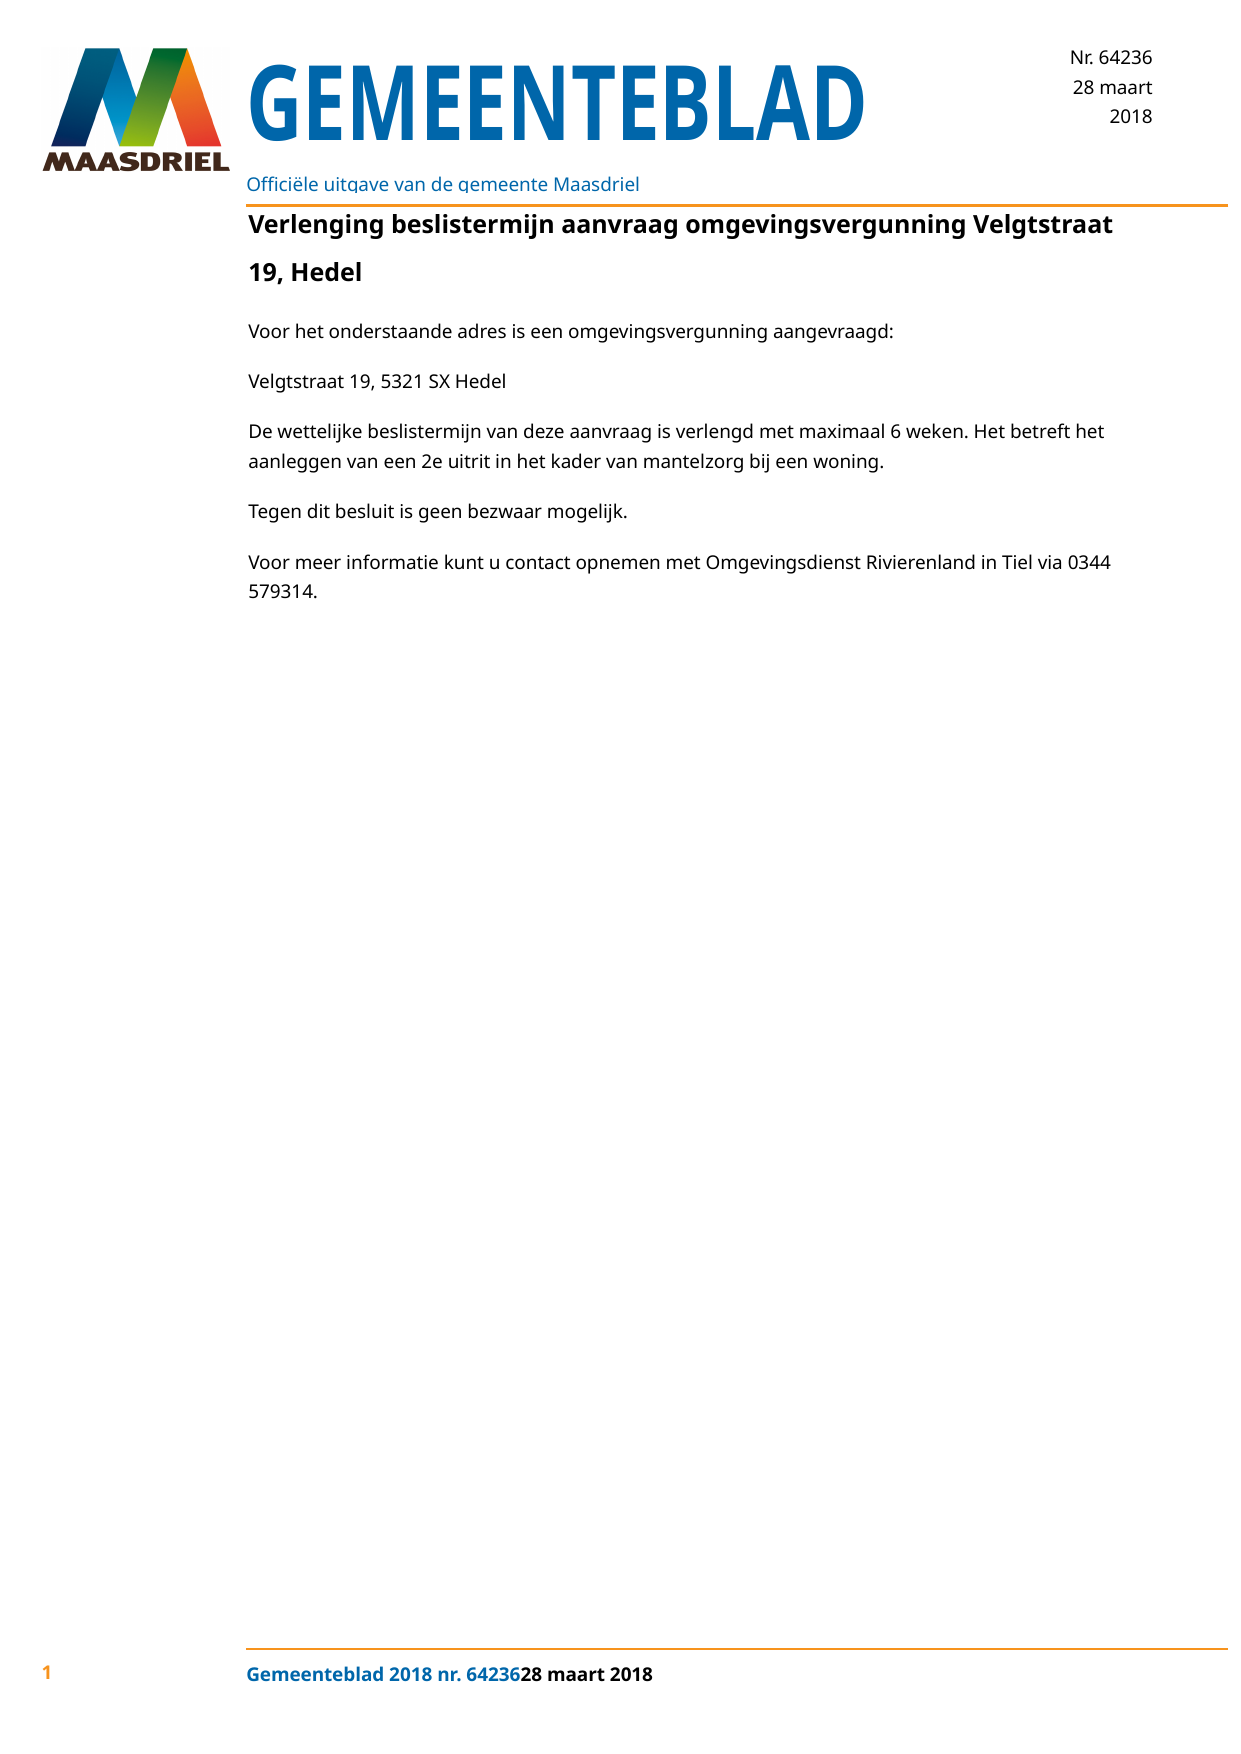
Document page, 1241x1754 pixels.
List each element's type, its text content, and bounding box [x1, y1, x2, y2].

picture [41, 47, 231, 172]
text Voor het onderstaande adres is een omgevingsvergunning aangevraagd: [248, 318, 1152, 344]
text Voor meer informatie kunt u contact opnemen met Omgevingsdienst Rivierenland in Tiel via 0344 579314. [248, 549, 1152, 604]
text Velgtstraat 19, 5321 SX Hedel [248, 368, 1152, 394]
text De wettelijke beslistermijn van deze aanvraag is verlengd met maximaal 6 weken. Het betreft het aanleggen van een 2e uitrit in het kader van mantelzorg bij een woning. [248, 419, 1152, 474]
text Verlenging beslistermijn aanvraag omgevingsvergunning Velgtstraat 19, Hedel [248, 207, 1152, 288]
text Tegen dit besluit is geen bezwaar mogelijk. [248, 499, 1152, 524]
